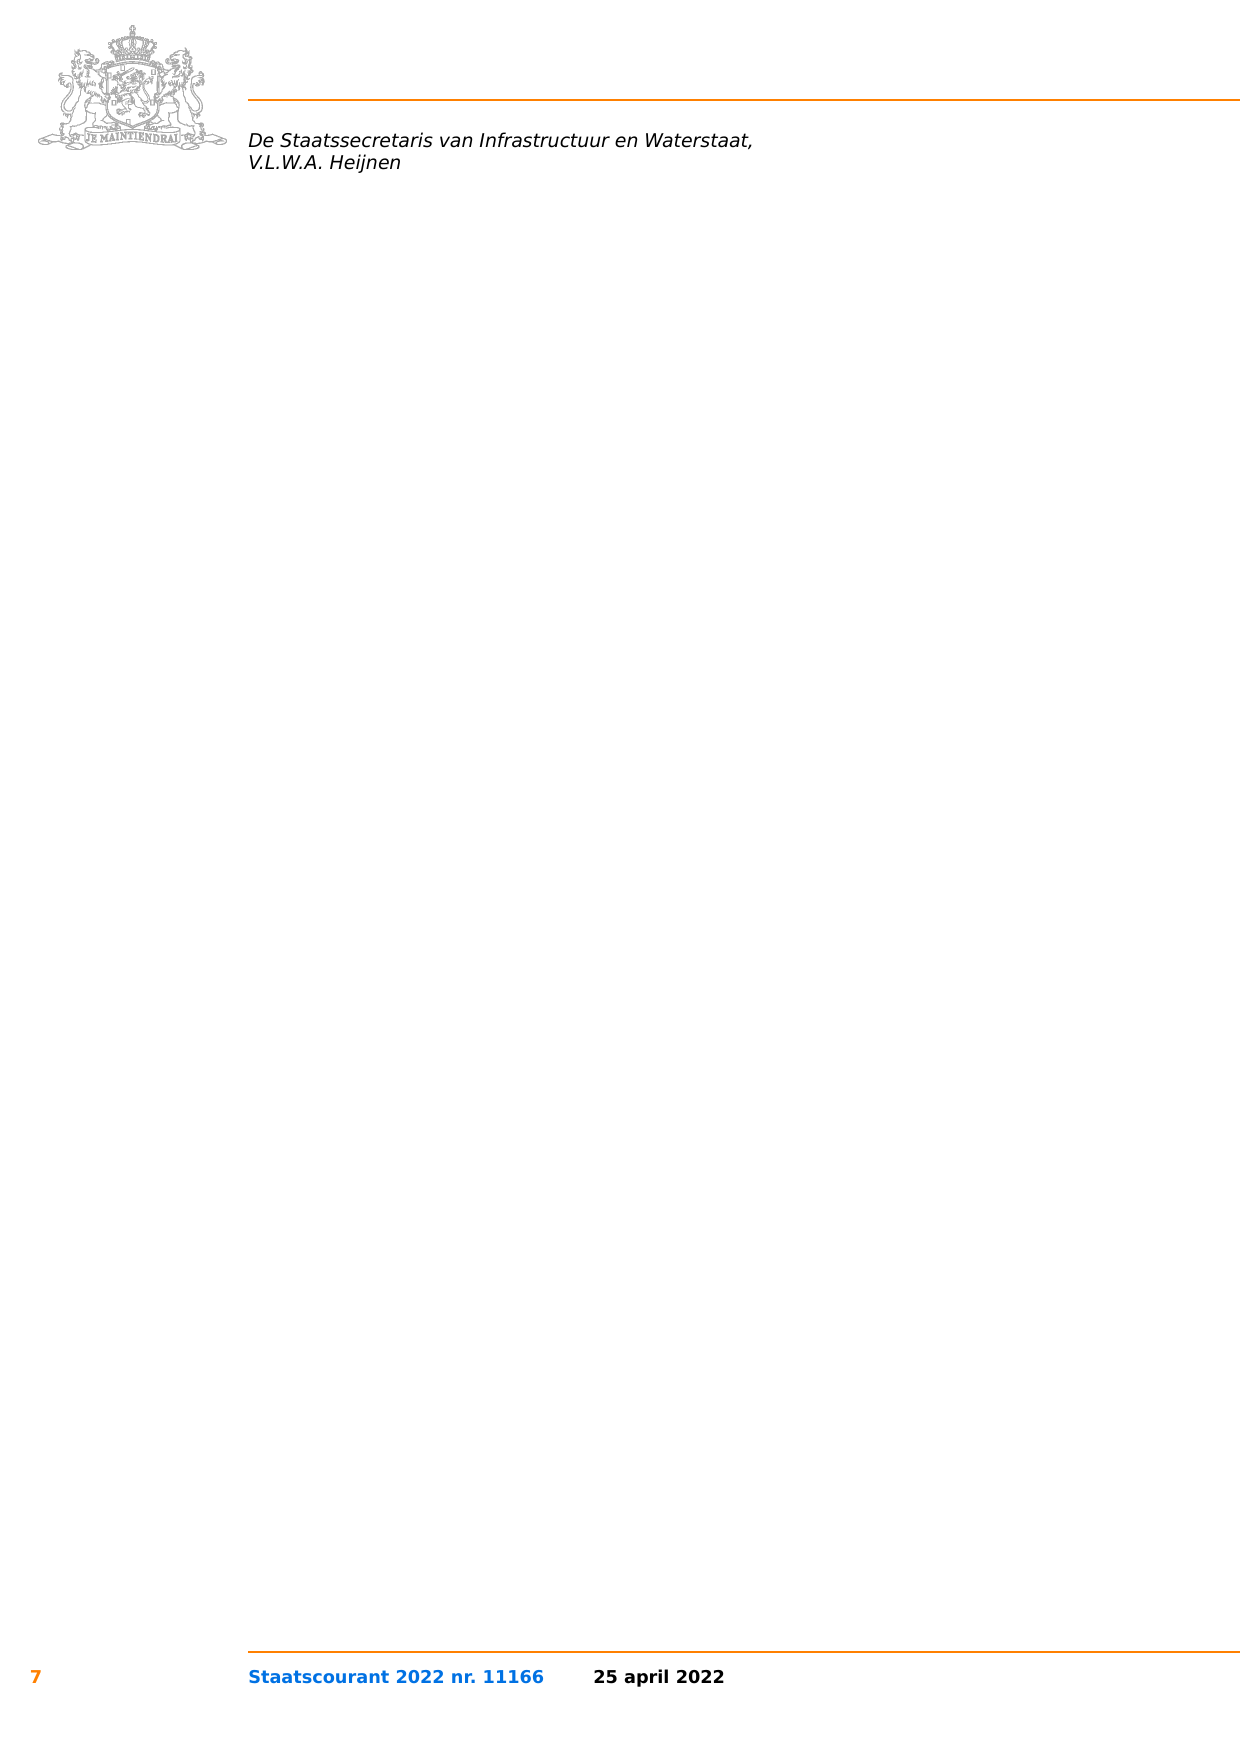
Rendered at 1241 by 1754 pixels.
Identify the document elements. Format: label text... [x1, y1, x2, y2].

picture [38, 25, 227, 150]
text De Staatssecretaris van Infrastructuur en Waterstaat, V.L.W.A. Heijnen [248, 130, 1163, 174]
